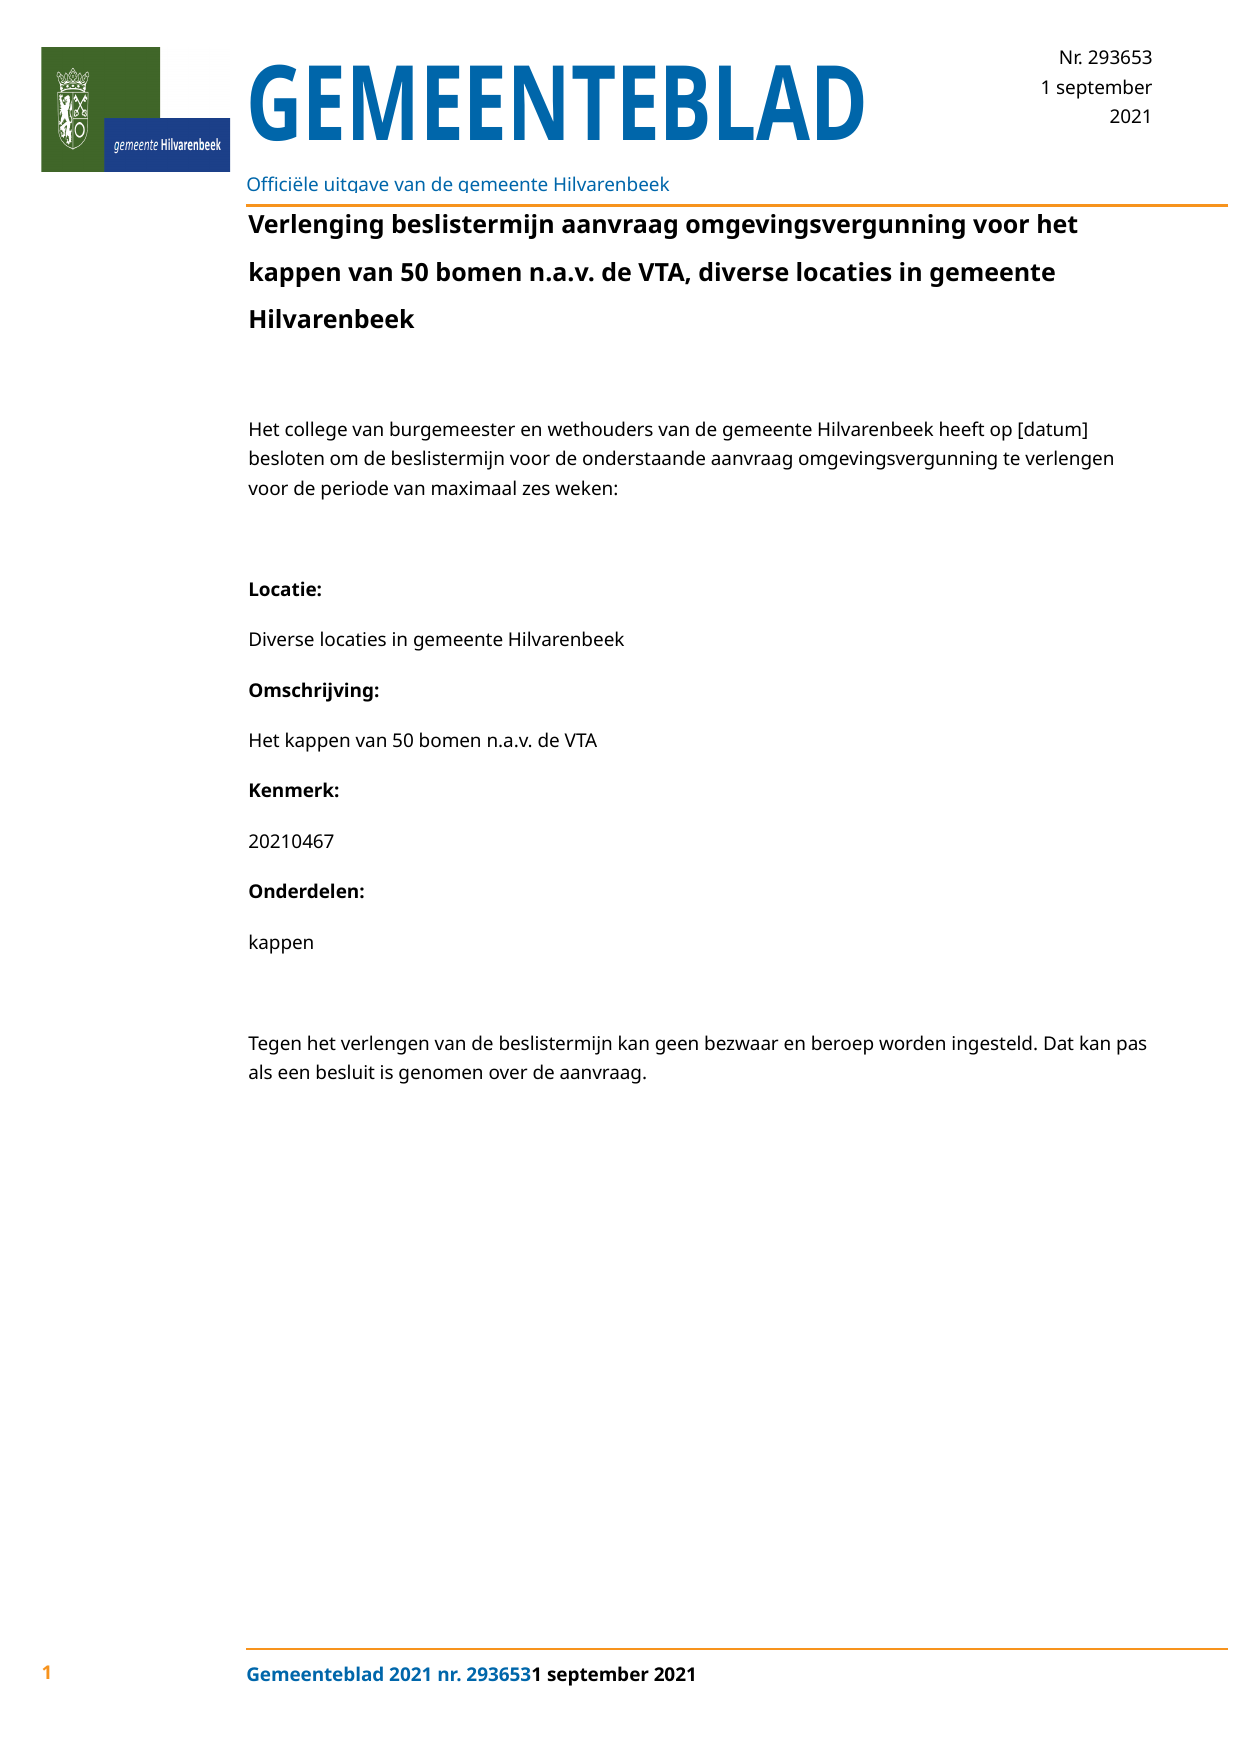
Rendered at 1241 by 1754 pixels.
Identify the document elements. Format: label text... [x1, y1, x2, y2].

text 20210467 [248, 828, 1152, 854]
text kappen [248, 929, 1152, 954]
text Kenmerk: [248, 778, 1152, 803]
text Het kappen van 50 bomen n.a.v. de VTA [248, 727, 1152, 753]
text Onderdelen: [248, 878, 1152, 904]
text Tegen het verlengen van de beslistermijn kan geen bezwaar en beroep worden ingesteld. Dat kan pas als een besluit is genomen over de aanvraag. [248, 1030, 1152, 1085]
text Omschrijving: [248, 677, 1152, 702]
text Verlenging beslistermijn aanvraag omgevingsvergunning voor het kappen van 50 bomen n.a.v. de VTA, diverse locaties in gemeente Hilvarenbeek [248, 207, 1152, 336]
picture [41, 47, 231, 172]
text Diverse locaties in gemeente Hilvarenbeek [248, 626, 1152, 652]
text Het college van burgemeester en wethouders van de gemeente Hilvarenbeek heeft op [datum] besloten om de beslistermijn voor de onderstaande aanvraag omgevingsvergunning te verlengen voor de periode van maximaal zes weken: [248, 416, 1152, 501]
text Locatie: [248, 576, 1152, 602]
